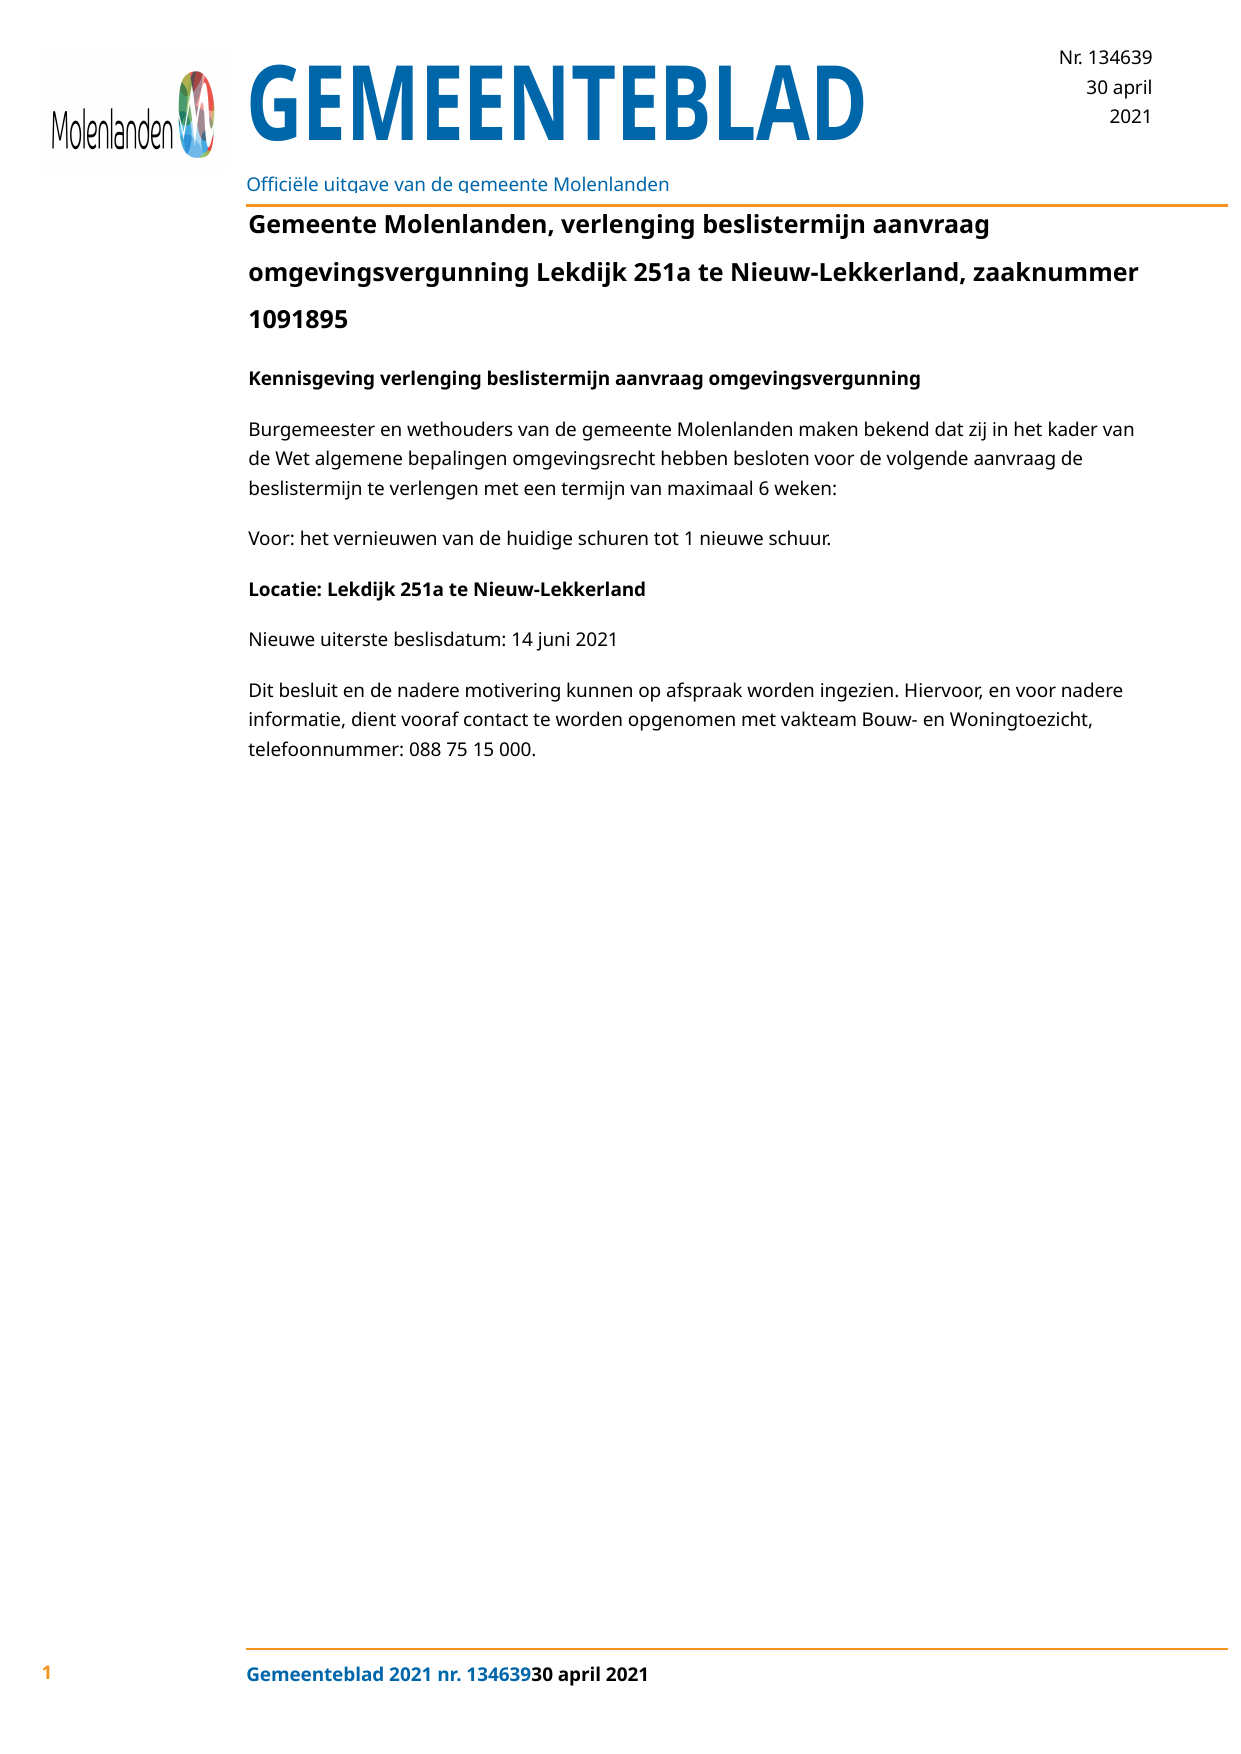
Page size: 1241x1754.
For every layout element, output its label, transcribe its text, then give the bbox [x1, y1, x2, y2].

text Voor: het vernieuwen van de huidige schuren tot 1 nieuwe schuur. [248, 526, 1152, 551]
picture [41, 47, 231, 172]
text Kennisgeving verlenging beslistermijn aanvraag omgevingsvergunning [248, 366, 1152, 391]
text Burgemeester en wethouders van de gemeente Molenlanden maken bekend dat zij in het kader van de Wet algemene bepalingen omgevingsrecht hebben besloten voor de volgende aanvraag de beslistermijn te verlengen met een termijn van maximaal 6 weken: [248, 416, 1152, 501]
text Gemeente Molenlanden, verlenging beslistermijn aanvraag omgevingsvergunning Lekdijk 251a te Nieuw-Lekkerland, zaaknummer 1091895 [248, 207, 1152, 336]
text Dit besluit en de nadere motivering kunnen op afspraak worden ingezien. Hiervoor, en voor nadere informatie, dient vooraf contact te worden opgenomen met vakteam Bouw- en Woningtoezicht, telefoonnummer: 088 75 15 000. [248, 677, 1152, 762]
text Nieuwe uiterste beslisdatum: 14 juni 2021 [248, 626, 1152, 652]
text Locatie: Lekdijk 251a te Nieuw-Lekkerland [248, 576, 1152, 602]
